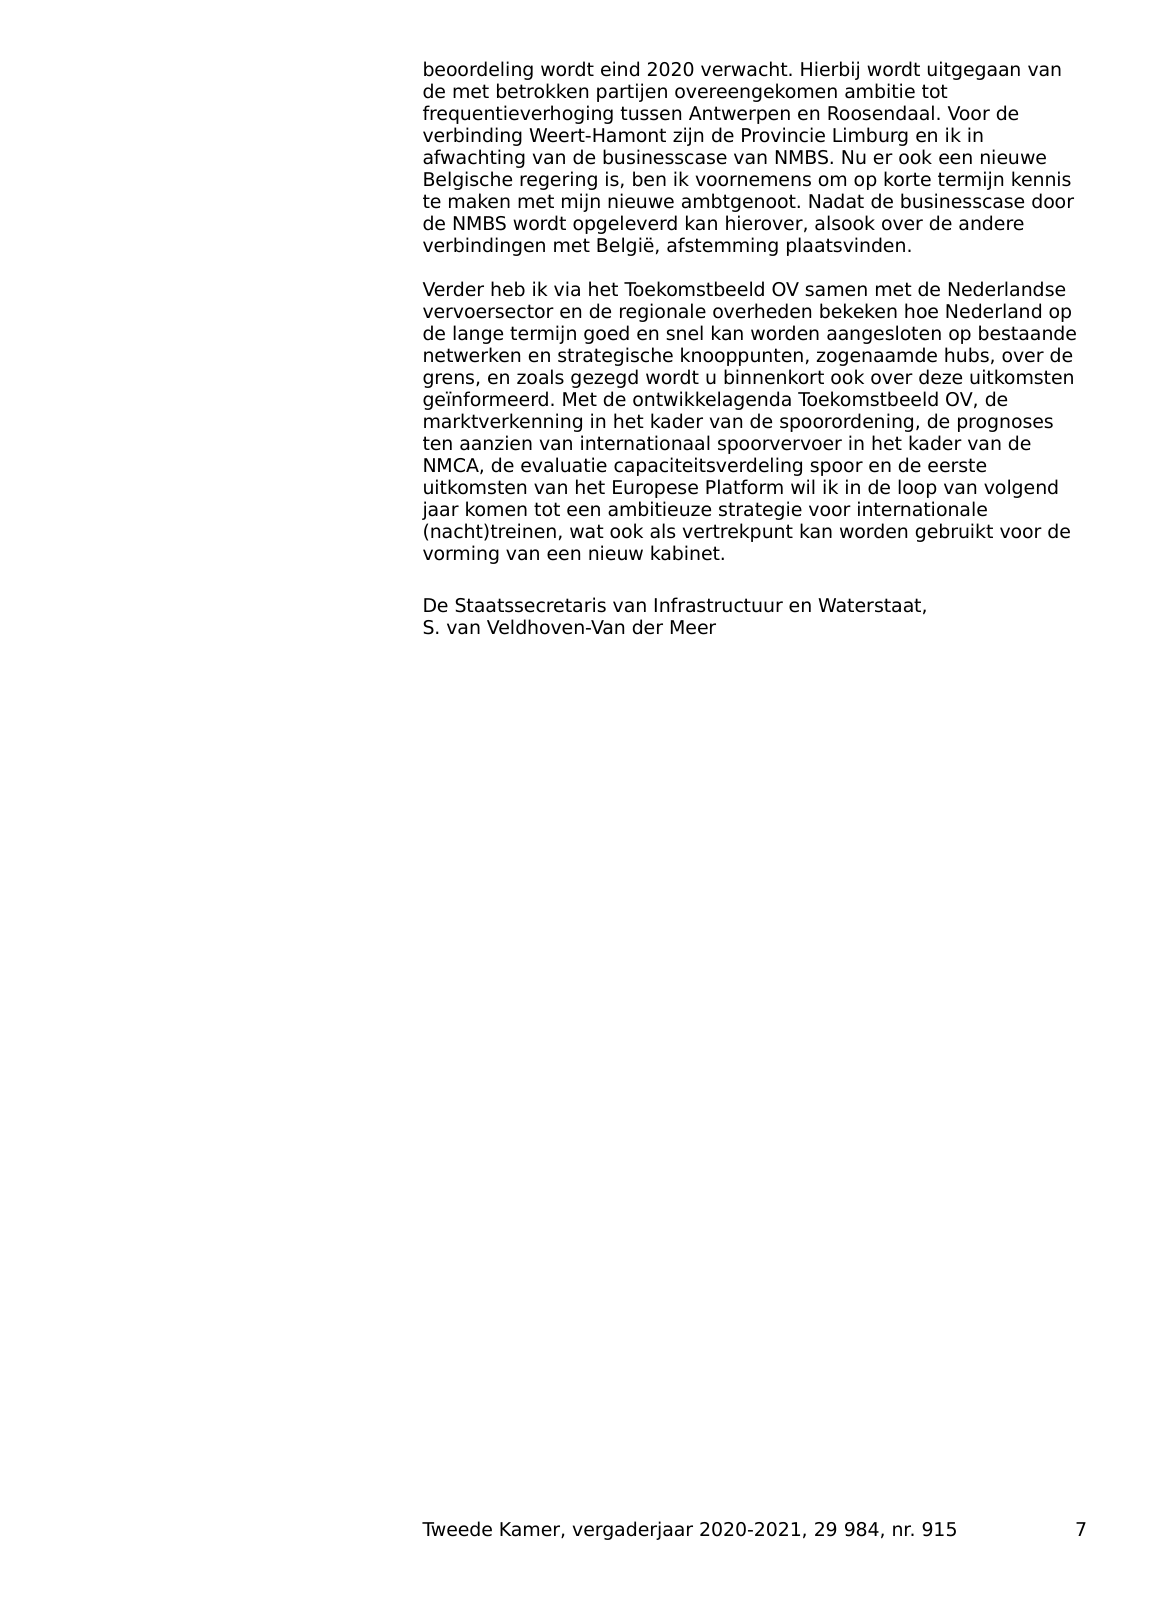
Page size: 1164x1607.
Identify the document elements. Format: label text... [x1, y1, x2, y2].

text beoordeling wordt eind 2020 verwacht. Hierbij wordt uitgegaan van de met betrokken partijen overeengekomen ambitie tot frequentieverhoging tussen Antwerpen en Roosendaal. Voor de verbinding Weert-Hamont zijn de Provincie Limburg en ik in afwachting van de businesscase van NMBS. Nu er ook een nieuwe Belgische regering is, ben ik voornemens om op korte termijn kennis te maken met mijn nieuwe ambtgenoot. Nadat de businesscase door de NMBS wordt opgeleverd kan hierover, alsook over de andere verbindingen met België, afstemming plaatsvinden. [422, 59, 1087, 257]
text Verder heb ik via het Toekomstbeeld OV samen met de Nederlandse vervoersector en de regionale overheden bekeken hoe Nederland op de lange termijn goed en snel kan worden aangesloten op bestaande netwerken en strategische knooppunten, zogenaamde hubs, over de grens, en zoals gezegd wordt u binnenkort ook over deze uitkomsten geïnformeerd. Met de ontwikkelagenda Toekomstbeeld OV, de marktverkenning in het kader van de spoorordening, de prognoses ten aanzien van internationaal spoorvervoer in het kader van de NMCA, de evaluatie capaciteitsverdeling spoor en de eerste uitkomsten van het Europese Platform wil ik in de loop van volgend jaar komen tot een ambitieuze strategie voor internationale (nacht)treinen, wat ook als vertrekpunt kan worden gebruikt voor de vorming van een nieuw kabinet. [422, 279, 1087, 565]
text De Staatssecretaris van Infrastructuur en Waterstaat, S. van Veldhoven-Van der Meer [422, 595, 1087, 639]
